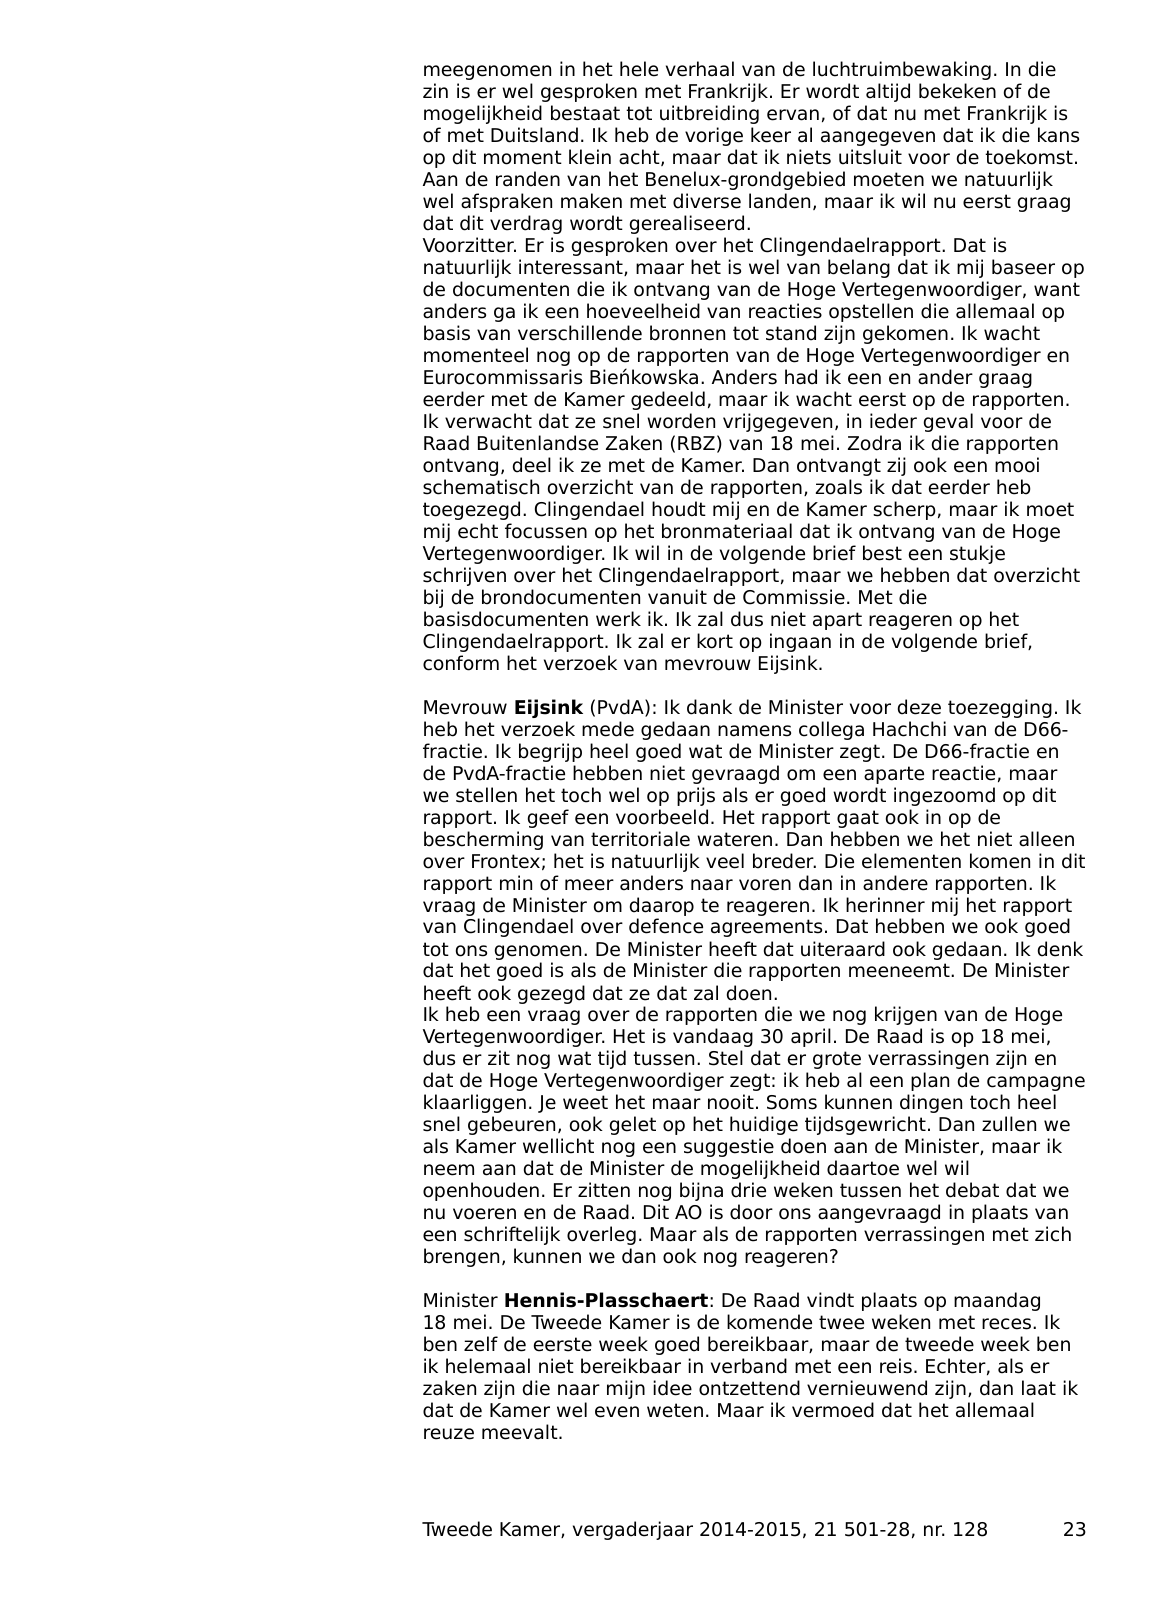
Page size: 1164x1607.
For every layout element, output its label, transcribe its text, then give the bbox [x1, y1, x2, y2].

text Voorzitter. Er is gesproken over het Clingendaelrapport. Dat is natuurlijk interessant, maar het is wel van belang dat ik mij baseer op de documenten die ik ontvang van de Hoge Vertegenwoordiger, want anders ga ik een hoeveelheid van reacties opstellen die allemaal op basis van verschillende bronnen tot stand zijn gekomen. Ik wacht momenteel nog op de rapporten van de Hoge Vertegenwoordiger en Eurocommissaris Bieńkowska. Anders had ik een en ander graag eerder met de Kamer gedeeld, maar ik wacht eerst op de rapporten. Ik verwacht dat ze snel worden vrijgegeven, in ieder geval voor de Raad Buitenlandse Zaken (RBZ) van 18 mei. Zodra ik die rapporten ontvang, deel ik ze met de Kamer. Dan ontvangt zij ook een mooi schematisch overzicht van de rapporten, zoals ik dat eerder heb toegezegd. Clingendael houdt mij en de Kamer scherp, maar ik moet mij echt focussen op het bronmateriaal dat ik ontvang van de Hoge Vertegenwoordiger. Ik wil in de volgende brief best een stukje schrijven over het Clingendaelrapport, maar we hebben dat overzicht bij de brondocumenten vanuit de Commissie. Met die basisdocumenten werk ik. Ik zal dus niet apart reageren op het Clingendaelrapport. Ik zal er kort op ingaan in de volgende brief, conform het verzoek van mevrouw Eijsink. [422, 235, 1087, 674]
text Minister Hennis-Plasschaert: De Raad vindt plaats op maandag 18 mei. De Tweede Kamer is de komende twee weken met reces. Ik ben zelf de eerste week goed bereikbaar, maar de tweede week ben ik helemaal niet bereikbaar in verband met een reis. Echter, als er zaken zijn die naar mijn idee ontzettend vernieuwend zijn, dan laat ik dat de Kamer wel even weten. Maar ik vermoed dat het allemaal reuze meevalt. [422, 1290, 1087, 1444]
text Ik heb een vraag over de rapporten die we nog krijgen van de Hoge Vertegenwoordiger. Het is vandaag 30 april. De Raad is op 18 mei, dus er zit nog wat tijd tussen. Stel dat er grote verrassingen zijn en dat de Hoge Vertegenwoordiger zegt: ik heb al een plan de campagne klaarliggen. Je weet het maar nooit. Soms kunnen dingen toch heel snel gebeuren, ook gelet op het huidige tijdsgewricht. Dan zullen we als Kamer wellicht nog een suggestie doen aan de Minister, maar ik neem aan dat de Minister de mogelijkheid daartoe wel wil openhouden. Er zitten nog bijna drie weken tussen het debat dat we nu voeren en de Raad. Dit AO is door ons aangevraagd in plaats van een schriftelijk overleg. Maar als de rapporten verrassingen met zich brengen, kunnen we dan ook nog reageren? [422, 1004, 1087, 1268]
text Mevrouw Eijsink (PvdA): Ik dank de Minister voor deze toezegging. Ik heb het verzoek mede gedaan namens collega Hachchi van de D66-fractie. Ik begrijp heel goed wat de Minister zegt. De D66-fractie en de PvdA-fractie hebben niet gevraagd om een aparte reactie, maar we stellen het toch wel op prijs als er goed wordt ingezoomd op dit rapport. Ik geef een voorbeeld. Het rapport gaat ook in op de bescherming van territoriale wateren. Dan hebben we het niet alleen over Frontex; het is natuurlijk veel breder. Die elementen komen in dit rapport min of meer anders naar voren dan in andere rapporten. Ik vraag de Minister om daarop te reageren. Ik herinner mij het rapport van Clingendael over defence agreements. Dat hebben we ook goed tot ons genomen. De Minister heeft dat uiteraard ook gedaan. Ik denk dat het goed is als de Minister die rapporten meeneemt. De Minister heeft ook gezegd dat ze dat zal doen. [422, 697, 1087, 1004]
text meegenomen in het hele verhaal van de luchtruimbewaking. In die zin is er wel gesproken met Frankrijk. Er wordt altijd bekeken of de mogelijkheid bestaat tot uitbreiding ervan, of dat nu met Frankrijk is of met Duitsland. Ik heb de vorige keer al aangegeven dat ik die kans op dit moment klein acht, maar dat ik niets uitsluit voor de toekomst. Aan de randen van het Benelux-grondgebied moeten we natuurlijk wel afspraken maken met diverse landen, maar ik wil nu eerst graag dat dit verdrag wordt gerealiseerd. [422, 59, 1087, 235]
